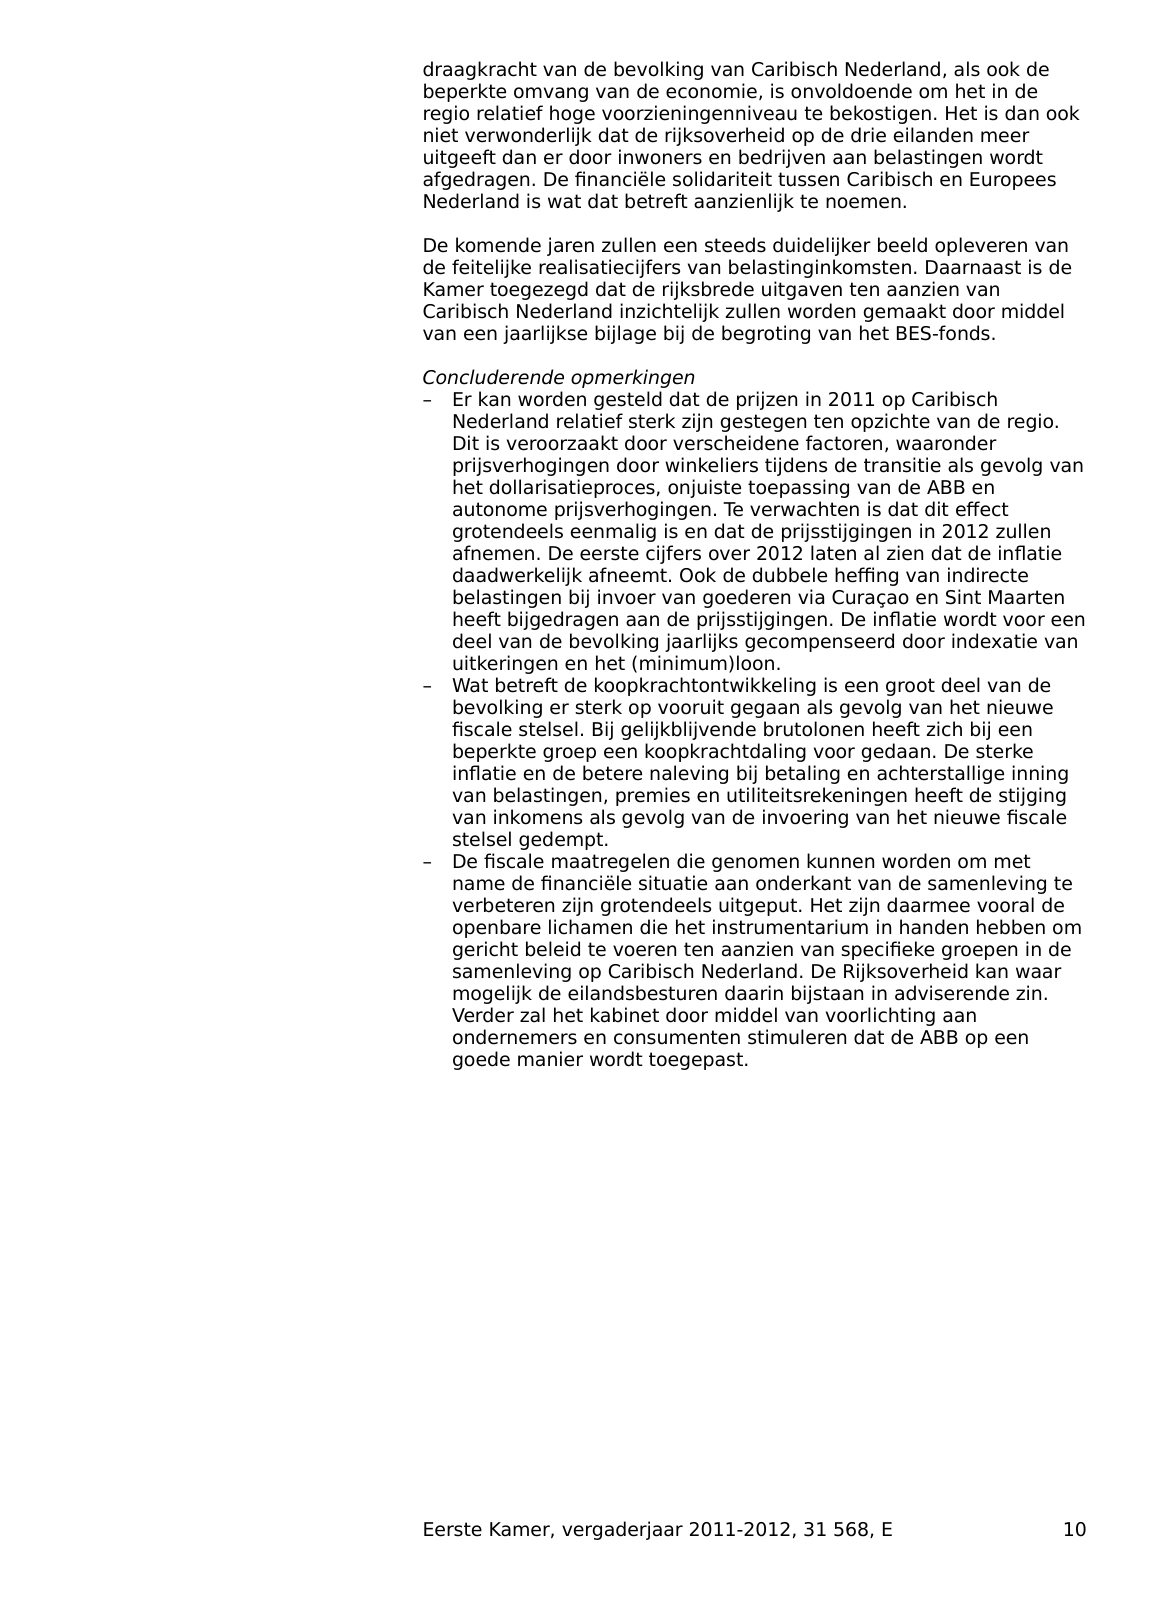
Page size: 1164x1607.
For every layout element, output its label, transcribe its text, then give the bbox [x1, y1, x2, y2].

text draagkracht van de bevolking van Caribisch Nederland, als ook de beperkte omvang van de economie, is onvoldoende om het in de regio relatief hoge voorzieningenniveau te bekostigen. Het is dan ook niet verwonderlijk dat de rijksoverheid op de drie eilanden meer uitgeeft dan er door inwoners en bedrijven aan belastingen wordt afgedragen. De financiële solidariteit tussen Caribisch en Europees Nederland is wat dat betreft aanzienlijk te noemen. [422, 59, 1087, 213]
text – Er kan worden gesteld dat de prijzen in 2011 op Caribisch Nederland relatief sterk zijn gestegen ten opzichte van de regio. Dit is veroorzaakt door verscheidene factoren, waaronder prijsverhogingen door winkeliers tijdens de transitie als gevolg van het dollarisatieproces, onjuiste toepassing van de ABB en autonome prijsverhogingen. Te verwachten is dat dit effect grotendeels eenmalig is en dat de prijsstijgingen in 2012 zullen afnemen. De eerste cijfers over 2012 laten al zien dat de inflatie daadwerkelijk afneemt. Ook de dubbele heffing van indirecte belastingen bij invoer van goederen via Curaçao en Sint Maarten heeft bijgedragen aan de prijsstijgingen. De inflatie wordt voor een deel van de bevolking jaarlijks gecompenseerd door indexatie van uitkeringen en het (minimum)loon. [422, 389, 1087, 675]
text – Wat betreft de koopkrachtontwikkeling is een groot deel van de bevolking er sterk op vooruit gegaan als gevolg van het nieuwe fiscale stelsel. Bij gelijkblijvende brutolonen heeft zich bij een beperkte groep een koopkrachtdaling voor gedaan. De sterke inflatie en de betere naleving bij betaling en achterstallige inning van belastingen, premies en utiliteitsrekeningen heeft de stijging van inkomens als gevolg van de invoering van het nieuwe fiscale stelsel gedempt. [422, 675, 1087, 851]
text – De fiscale maatregelen die genomen kunnen worden om met name de financiële situatie aan onderkant van de samenleving te verbeteren zijn grotendeels uitgeput. Het zijn daarmee vooral de openbare lichamen die het instrumentarium in handen hebben om gericht beleid te voeren ten aanzien van specifieke groepen in de samenleving op Caribisch Nederland. De Rijksoverheid kan waar mogelijk de eilandsbesturen daarin bijstaan in adviserende zin. Verder zal het kabinet door middel van voorlichting aan ondernemers en consumenten stimuleren dat de ABB op een goede manier wordt toegepast. [422, 851, 1087, 1071]
text De komende jaren zullen een steeds duidelijker beeld opleveren van de feitelijke realisatiecijfers van belastinginkomsten. Daarnaast is de Kamer toegezegd dat de rijksbrede uitgaven ten aanzien van Caribisch Nederland inzichtelijk zullen worden gemaakt door middel van een jaarlijkse bijlage bij de begroting van het BES-fonds. [422, 235, 1087, 345]
subtitle Concluderende opmerkingen [422, 367, 1087, 389]
